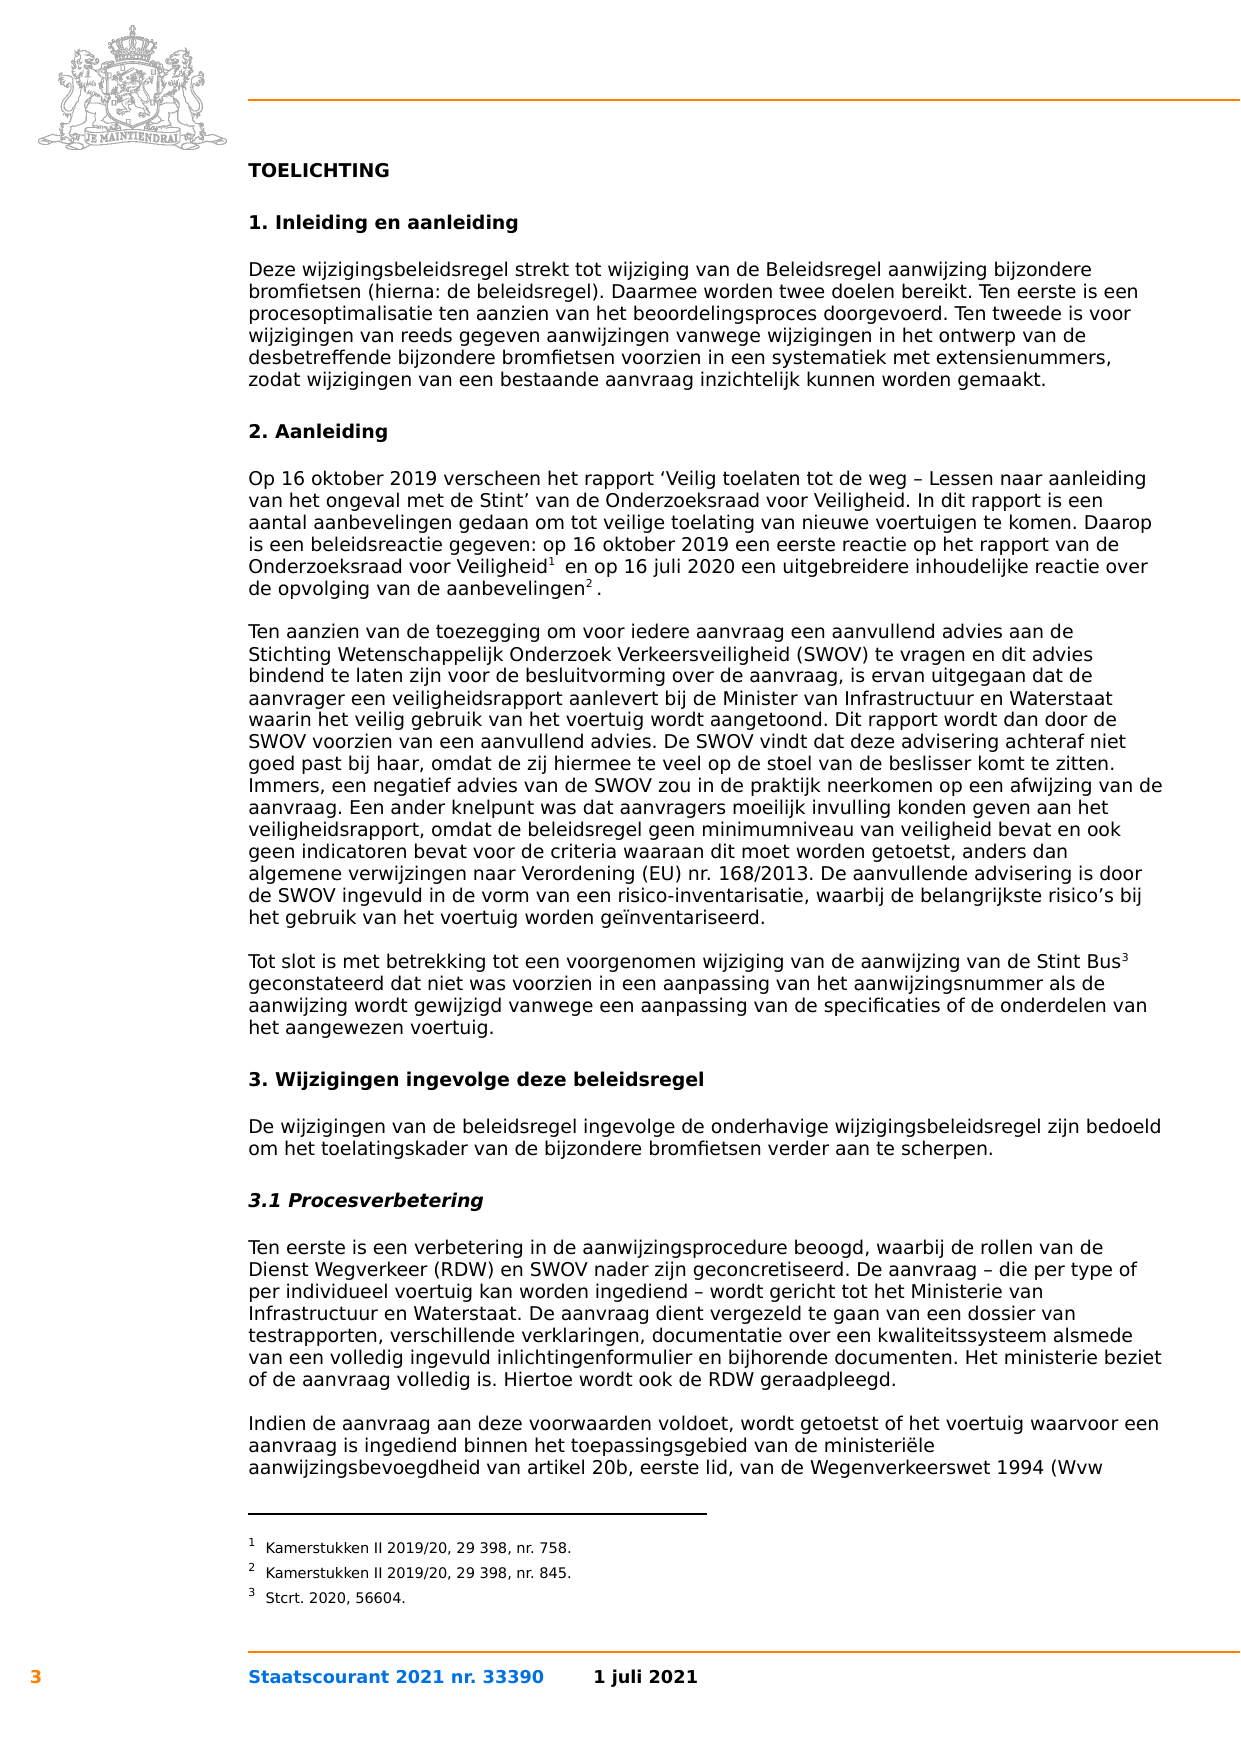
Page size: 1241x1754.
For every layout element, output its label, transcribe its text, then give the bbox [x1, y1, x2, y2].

text Tot slot is met betrekking tot een voorgenomen wijziging van de aanwijzing van de Stint Bus geconstateerd dat niet was voorzien in een aanpassing van het aanwijzingsnummer als de aanwijzing wordt gewijzigd vanwege een aanpassing van de specificaties of de onderdelen van het aangewezen voertuig. [248, 951, 1163, 1039]
text Op 16 oktober 2019 verscheen het rapport ‘Veilig toelaten tot de weg – Lessen naar aanleiding van het ongeval met de Stint’ van de Onderzoeksraad voor Veiligheid. In dit rapport is een aantal aanbevelingen gedaan om tot veilige toelating van nieuwe voertuigen te komen. Daarop is een beleidsreactie gegeven: op 16 oktober 2019 een eerste reactie op het rapport van de Onderzoeksraad voor Veiligheid en op 16 juli 2020 een uitgebreidere inhoudelijke reactie over de opvolging van de aanbevelingen. [248, 468, 1163, 599]
subtitle 1. Inleiding en aanleiding [248, 212, 1163, 234]
text Stcrt. 2020, 56604. [248, 1586, 1163, 1608]
text Ten eerste is een verbetering in de aanwijzingsprocedure beoogd, waarbij de rollen van de Dienst Wegverkeer (RDW) en SWOV nader zijn geconcretiseerd. De aanvraag – die per type of per individueel voertuig kan worden ingediend – wordt gericht tot het Ministerie van Infrastructuur en Waterstaat. De aanvraag dient vergezeld te gaan van een dossier van testrapporten, verschillende verklaringen, documentatie over een kwaliteitssysteem alsmede van een volledig ingevuld inlichtingenformulier en bijhorende documenten. Het ministerie beziet of de aanvraag volledig is. Hiertoe wordt ook de RDW geraadpleegd. [248, 1237, 1163, 1391]
subtitle 3. Wijzigingen ingevolge deze beleidsregel [248, 1069, 1163, 1091]
subtitle 2. Aanleiding [248, 421, 1163, 443]
subtitle TOELICHTING [248, 160, 1163, 182]
text De wijzigingen van de beleidsregel ingevolge de onderhavige wijzigingsbeleidsregel zijn bedoeld om het toelatingskader van de bijzondere bromfietsen verder aan te scherpen. [248, 1116, 1163, 1160]
text Ten aanzien van de toezegging om voor iedere aanvraag een aanvullend advies aan de Stichting Wetenschappelijk Onderzoek Verkeersveiligheid (SWOV) te vragen en dit advies bindend te laten zijn voor de besluitvorming over de aanvraag, is ervan uitgegaan dat de aanvrager een veiligheidsrapport aanlevert bij de Minister van Infrastructuur en Waterstaat waarin het veilig gebruik van het voertuig wordt aangetoond. Dit rapport wordt dan door de SWOV voorzien van een aanvullend advies. De SWOV vindt dat deze advisering achteraf niet goed past bij haar, omdat de zij hiermee te veel op de stoel van de beslisser komt te zitten. Immers, een negatief advies van de SWOV zou in de praktijk neerkomen op een afwijzing van de aanvraag. Een ander knelpunt was dat aanvragers moeilijk invulling konden geven aan het veiligheidsrapport, omdat de beleidsregel geen minimumniveau van veiligheid bevat en ook geen indicatoren bevat voor de criteria waaraan dit moet worden getoetst, anders dan algemene verwijzingen naar Verordening (EU) nr. 168/2013. De aanvullende advisering is door de SWOV ingevuld in de vorm van een risico-inventarisatie, waarbij de belangrijkste risico’s bij het gebruik van het voertuig worden geïnventariseerd. [248, 621, 1163, 929]
subtitle 3.1 Procesverbetering [248, 1190, 1163, 1212]
text Indien de aanvraag aan deze voorwaarden voldoet, wordt getoetst of het voertuig waarvoor een aanvraag is ingediend binnen het toepassingsgebied van de ministeriële aanwijzingsbevoegdheid van artikel 20b, eerste lid, van de Wegenverkeerswet 1994 (Wvw [248, 1413, 1163, 1478]
text Kamerstukken II 2019/20, 29 398, nr. 758. [248, 1536, 1163, 1558]
picture [38, 25, 227, 150]
text Kamerstukken II 2019/20, 29 398, nr. 845. [248, 1561, 1163, 1583]
text Deze wijzigingsbeleidsregel strekt tot wijziging van de Beleidsregel aanwijzing bijzondere bromfietsen (hierna: de beleidsregel). Daarmee worden twee doelen bereikt. Ten eerste is een procesoptimalisatie ten aanzien van het beoordelingsproces doorgevoerd. Ten tweede is voor wijzigingen van reeds gegeven aanwijzingen vanwege wijzigingen in het ontwerp van de desbetreffende bijzondere bromfietsen voorzien in een systematiek met extensienummers, zodat wijzigingen van een bestaande aanvraag inzichtelijk kunnen worden gemaakt. [248, 259, 1163, 391]
